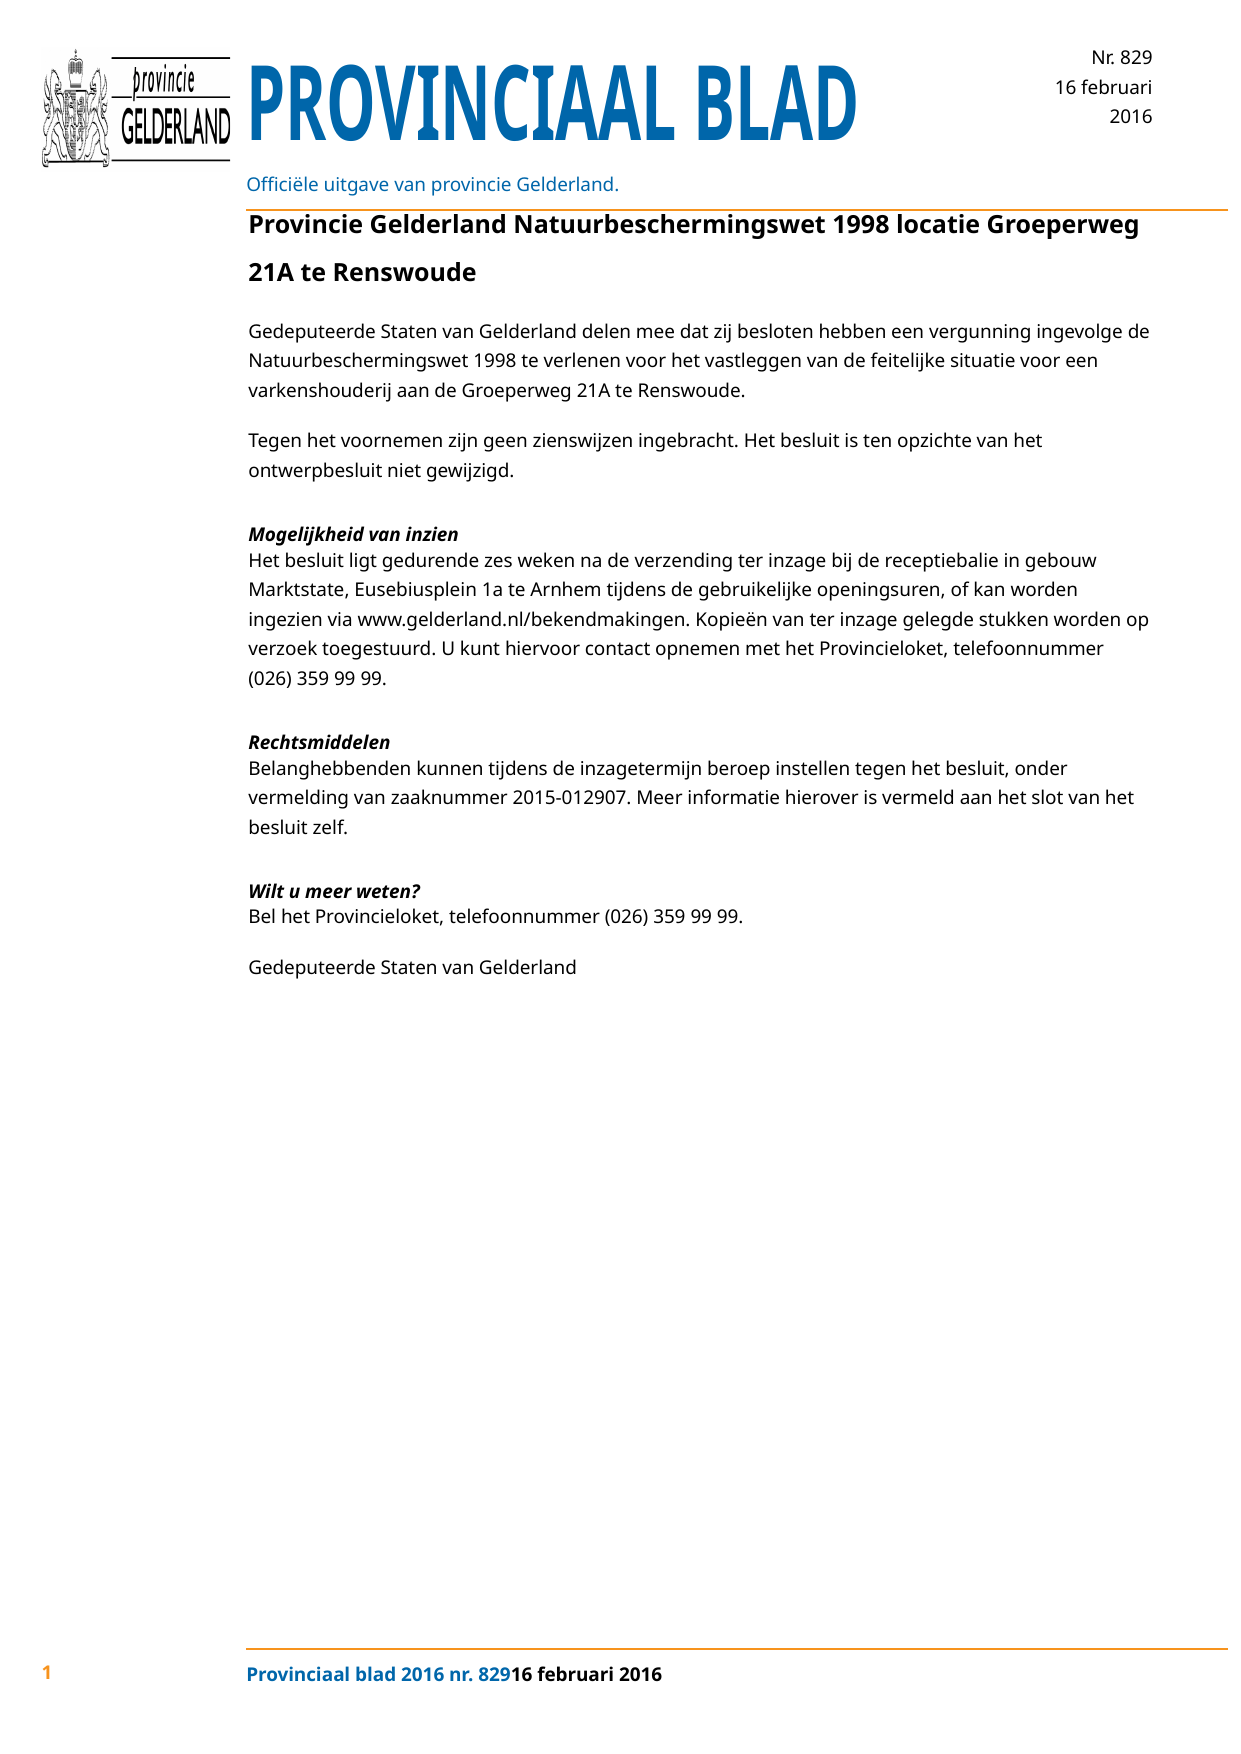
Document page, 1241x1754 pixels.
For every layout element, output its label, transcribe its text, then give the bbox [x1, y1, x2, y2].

text Bel het Provincieloket, telefoonnummer (026) 359 99 99. [248, 904, 1152, 929]
text Belanghebbenden kunnen tijdens de inzagetermijn beroep instellen tegen het besluit, onder vermelding van zaaknummer 2015-012907. Meer informatie hierover is vermeld aan het slot van het besluit zelf. [248, 755, 1152, 840]
text Het besluit ligt gedurende zes weken na de verzending ter inzage bij de receptiebalie in gebouw Marktstate, Eusebiusplein 1a te Arnhem tijdens de gebruikelijke openingsuren, of kan worden ingezien via www.gelderland.nl/bekendmakingen. Kopieën van ter inzage gelegde stukken worden op verzoek toegestuurd. U kunt hiervoor contact opnemen met het Provincieloket, telefoonnummer (026) 359 99 99. [248, 547, 1152, 691]
text Wilt u meer weten? [248, 878, 1152, 904]
text Gedeputeerde Staten van Gelderland [248, 954, 1152, 980]
picture [41, 47, 231, 172]
text Gedeputeerde Staten van Gelderland delen mee dat zij besloten hebben een vergunning ingevolge de Natuurbeschermingswet 1998 te verlenen voor het vastleggen van de feitelijke situatie voor een varkenshouderij aan de Groeperweg 21A te Renswoude. [248, 318, 1152, 403]
text Rechtsmiddelen [248, 729, 1152, 755]
text Mogelijkheid van inzien [248, 521, 1152, 547]
text Tegen het voornemen zijn geen zienswijzen ingebracht. Het besluit is ten opzichte van het ontwerpbesluit niet gewijzigd. [248, 427, 1152, 483]
text Provincie Gelderland Natuurbeschermingswet 1998 locatie Groeperweg 21A te Renswoude [248, 211, 1152, 288]
